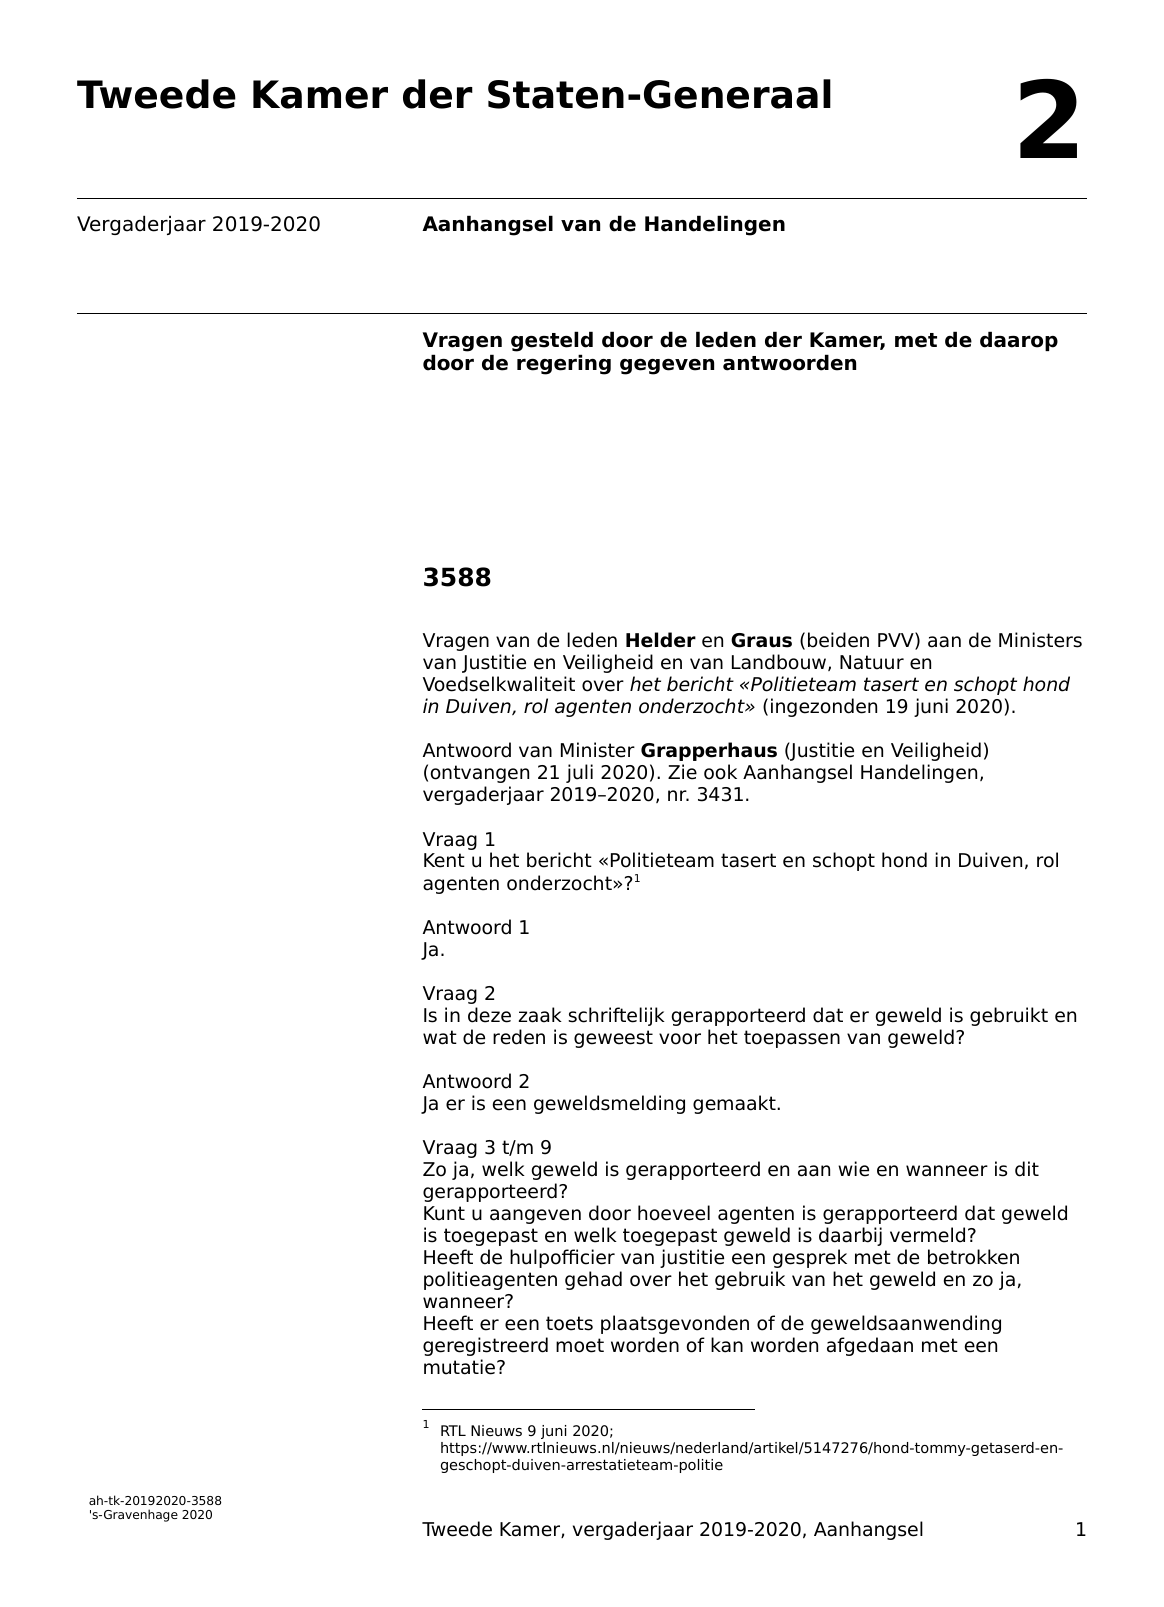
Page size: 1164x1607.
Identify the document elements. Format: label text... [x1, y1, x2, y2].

text Kunt u aangeven door hoeveel agenten is gerapporteerd dat geweld is toegepast en welk toegepast geweld is daarbij vermeld? [422, 1203, 1087, 1247]
text 's-Gravenhage 2020 [88, 1508, 323, 1522]
table_cell Vergaderjaar 2019-2020 [77, 199, 422, 313]
text RTL Nieuws 9 juni 2020; https://www.rtlnieuws.nl/nieuws/nederland/artikel/5147276/hond-tommy-getaserd-en-geschopt-duiven-arrestatieteam-politie [422, 1418, 1087, 1474]
table_header Tweede Kamer der Staten-Generaal [77, 59, 886, 198]
text Vraag 3 t/m 9 [422, 1137, 1087, 1159]
text 3588 [422, 563, 1087, 592]
text Zo ja, welk geweld is gerapporteerd en aan wie en wanneer is dit gerapporteerd? [422, 1159, 1087, 1203]
table_header 2 [886, 59, 1087, 198]
text Is in deze zaak schriftelijk gerapporteerd dat er geweld is gebruikt en wat de reden is geweest voor het toepassen van geweld? [422, 1005, 1087, 1049]
table_cell Aanhangsel van de Handelingen [422, 199, 1087, 313]
text Vragen van de leden Helder en Graus (beiden PVV) aan de Ministers van Justitie en Veiligheid en van Landbouw, Natuur en Voedselkwaliteit over het bericht «Politieteam tasert en schopt hond in Duiven, rol agenten onderzocht» (ingezonden 19 juni 2020). [422, 630, 1087, 718]
text Heeft er een toets plaatsgevonden of de geweldsaanwending geregistreerd moet worden of kan worden afgedaan met een mutatie? [422, 1313, 1087, 1379]
text Vraag 2 [422, 983, 1087, 1005]
table_cell Vragen gesteld door de leden der Kamer, met de daarop door de regering gegeven antwoorden [422, 314, 1087, 375]
text Antwoord 1 [422, 917, 1087, 938]
text Antwoord 2 [422, 1071, 1087, 1093]
text Ja. [422, 938, 1087, 961]
text Antwoord van Minister Grapperhaus (Justitie en Veiligheid) (ontvangen 21 juli 2020). Zie ook Aanhangsel Handelingen, vergaderjaar 2019–2020, nr. 3431. [422, 740, 1087, 806]
table_cell [77, 314, 422, 375]
text ah-tk-20192020-3588 [88, 1494, 323, 1508]
text Vraag 1 [422, 828, 1087, 850]
text Ja er is een geweldsmelding gemaakt. [422, 1093, 1087, 1115]
text Heeft de hulpofficier van justitie een gesprek met de betrokken politieagenten gehad over het gebruik van het geweld en zo ja, wanneer? [422, 1247, 1087, 1313]
text Kent u het bericht «Politieteam tasert en schopt hond in Duiven, rol agenten onderzocht»? [422, 850, 1087, 894]
